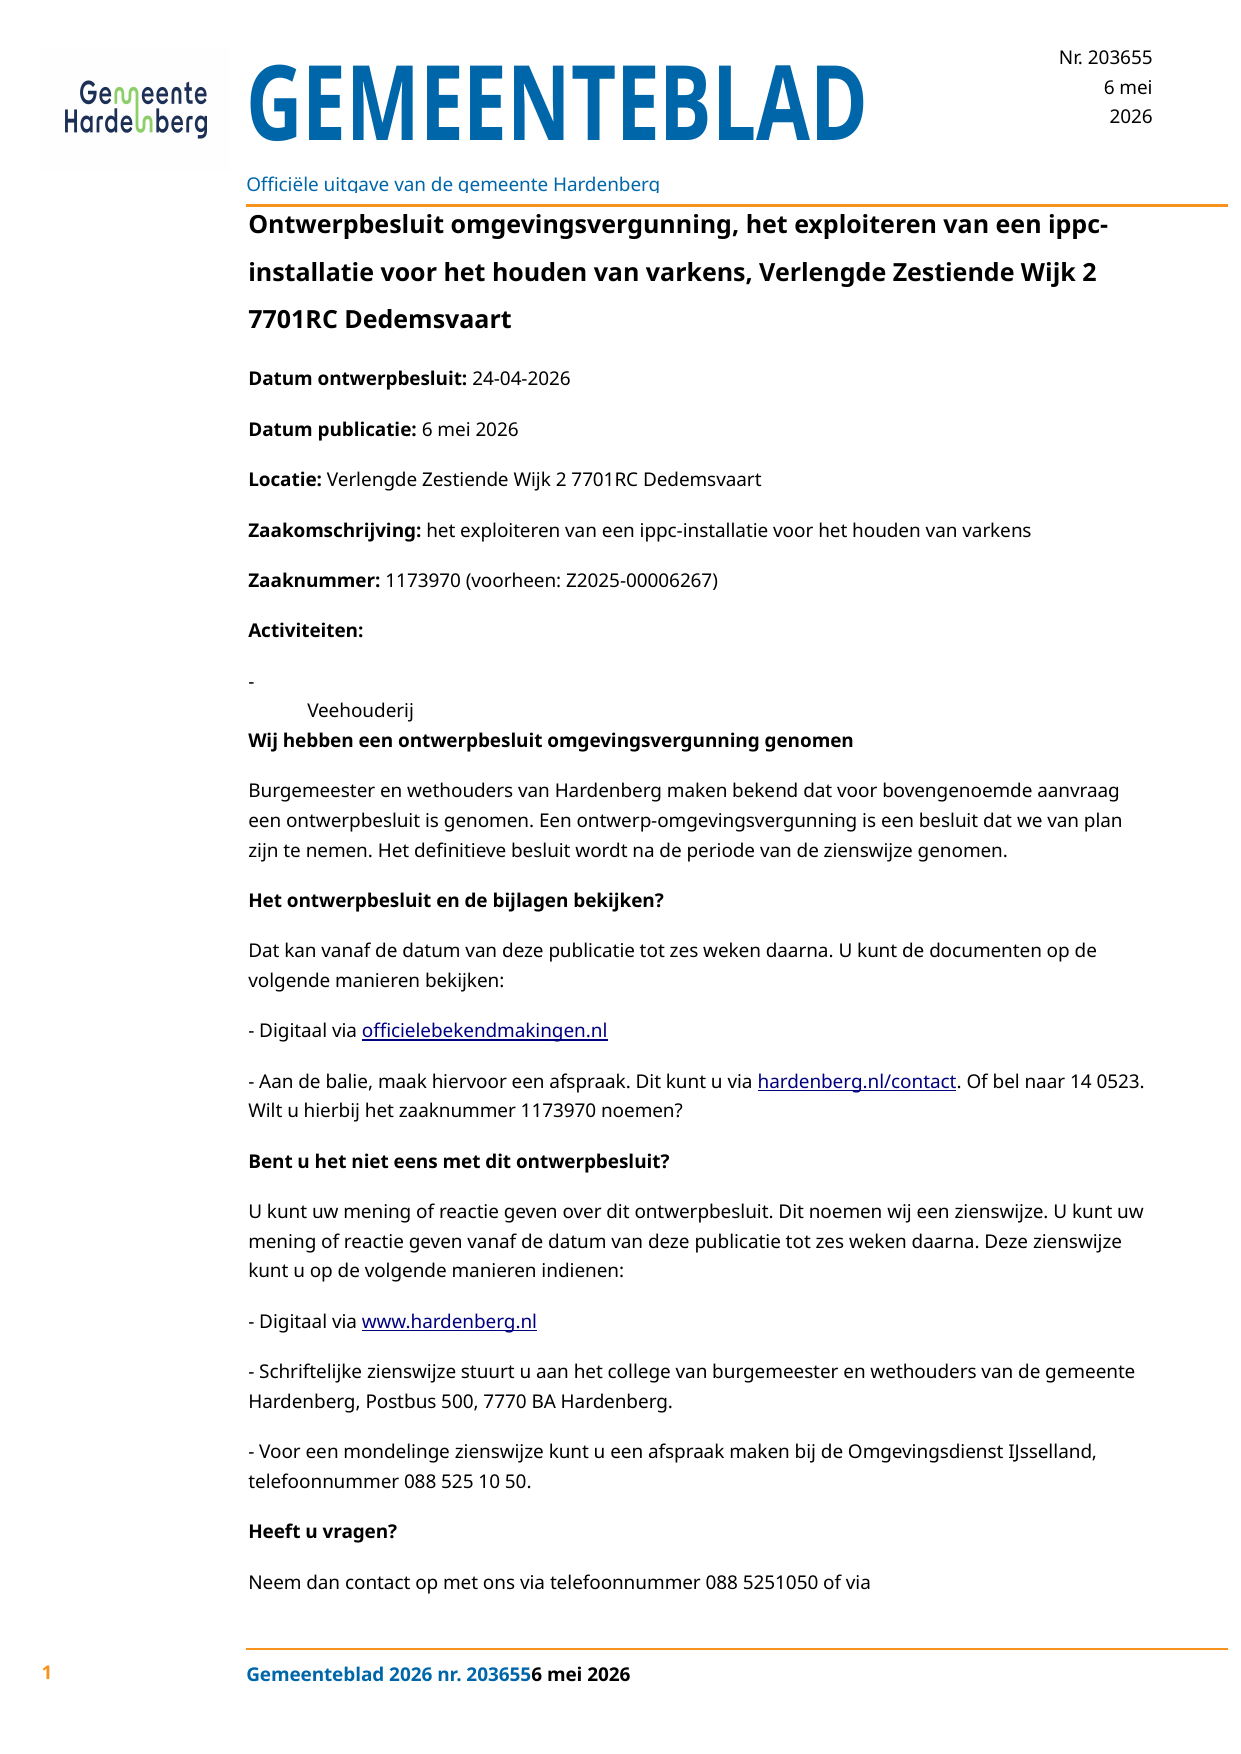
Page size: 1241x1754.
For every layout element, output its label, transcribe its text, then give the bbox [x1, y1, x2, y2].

text Heeft u vragen? [248, 1518, 1152, 1544]
text Datum publicatie: 6 mei 2026 [248, 416, 1152, 442]
text Neem dan contact op met ons via telefoonnummer 088 5251050 of via [248, 1569, 1152, 1594]
text Ontwerpbesluit omgevingsvergunning, het exploiteren van een ippc-installatie voor het houden van varkens, Verlengde Zestiende Wijk 2 7701RC Dedemsvaart [248, 207, 1152, 336]
text - Digitaal via www.hardenberg.nl [248, 1308, 1152, 1334]
text Locatie: Verlengde Zestiende Wijk 2 7701RC Dedemsvaart [248, 466, 1152, 492]
text Bent u het niet eens met dit ontwerpbesluit? [248, 1148, 1152, 1174]
text Dat kan vanaf de datum van deze publicatie tot zes weken daarna. U kunt de documenten op de volgende manieren bekijken: [248, 938, 1152, 993]
text Wij hebben een ontwerpbesluit omgevingsvergunning genomen [248, 727, 1152, 753]
text Zaakomschrijving: het exploiteren van een ippc-installatie voor het houden van varkens [248, 517, 1152, 542]
text - Voor een mondelinge zienswijze kunt u een afspraak maken bij de Omgevingsdienst IJsselland, telefoonnummer 088 525 10 50. [248, 1438, 1152, 1494]
text Zaaknummer: 1173970 (voorheen: Z2025-00006267) [248, 567, 1152, 593]
list Veehouderij [248, 698, 1152, 723]
text Datum ontwerpbesluit: 24-04-2026 [248, 366, 1152, 391]
text Het ontwerpbesluit en de bijlagen bekijken? [248, 887, 1152, 913]
text - Digitaal via officielebekendmakingen.nl [248, 1018, 1152, 1043]
text - Aan de balie, maak hiervoor een afspraak. Dit kunt u via hardenberg.nl/contact. Of bel naar 14 0523. Wilt u hierbij het zaaknummer 1173970 noemen? [248, 1068, 1152, 1123]
text Burgemeester en wethouders van Hardenberg maken bekend dat voor bovengenoemde aanvraag een ontwerpbesluit is genomen. Een ontwerp-omgevingsvergunning is een besluit dat we van plan zijn te nemen. Het definitieve besluit wordt na de periode van de zienswijze genomen. [248, 778, 1152, 862]
text - Schriftelijke zienswijze stuurt u aan het college van burgemeester en wethouders van de gemeente Hardenberg, Postbus 500, 7770 BA Hardenberg. [248, 1358, 1152, 1414]
text Activiteiten: [248, 618, 1152, 643]
text U kunt uw mening of reactie geven over dit ontwerpbesluit. Dit noemen wij een zienswijze. U kunt uw mening of reactie geven vanaf de datum van deze publicatie tot zes weken daarna. Deze zienswijze kunt u op de volgende manieren indienen: [248, 1198, 1152, 1283]
picture [41, 47, 231, 172]
